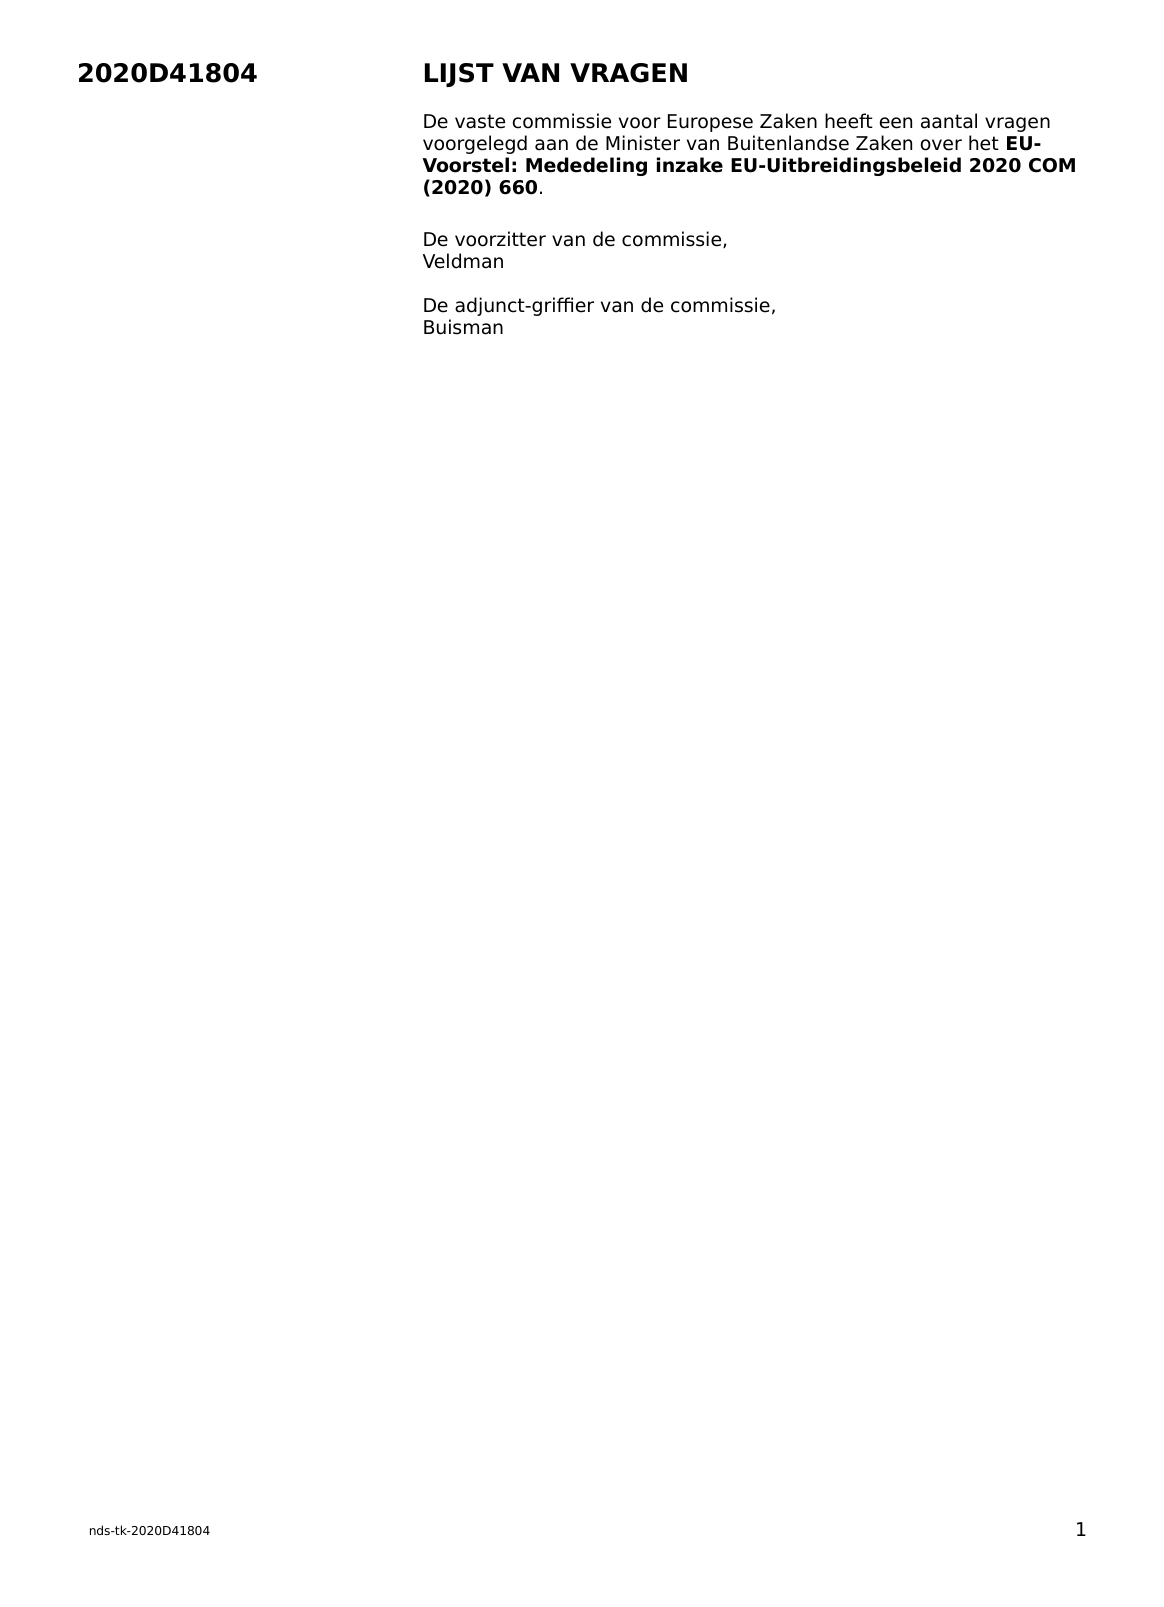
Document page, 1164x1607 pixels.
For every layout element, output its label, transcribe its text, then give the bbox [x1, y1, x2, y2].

text De adjunct-griffier van de commissie, Buisman [422, 295, 1087, 339]
text nds-tk-2020D41804 [88, 1524, 323, 1538]
text 2020D41804 LIJST VAN VRAGEN [77, 59, 1087, 89]
text De voorzitter van de commissie, Veldman [422, 229, 1087, 273]
text De vaste commissie voor Europese Zaken heeft een aantal vragen voorgelegd aan de Minister van Buitenlandse Zaken over het EU-Voorstel: Mededeling inzake EU-Uitbreidingsbeleid 2020 COM (2020) 660. [422, 111, 1087, 199]
